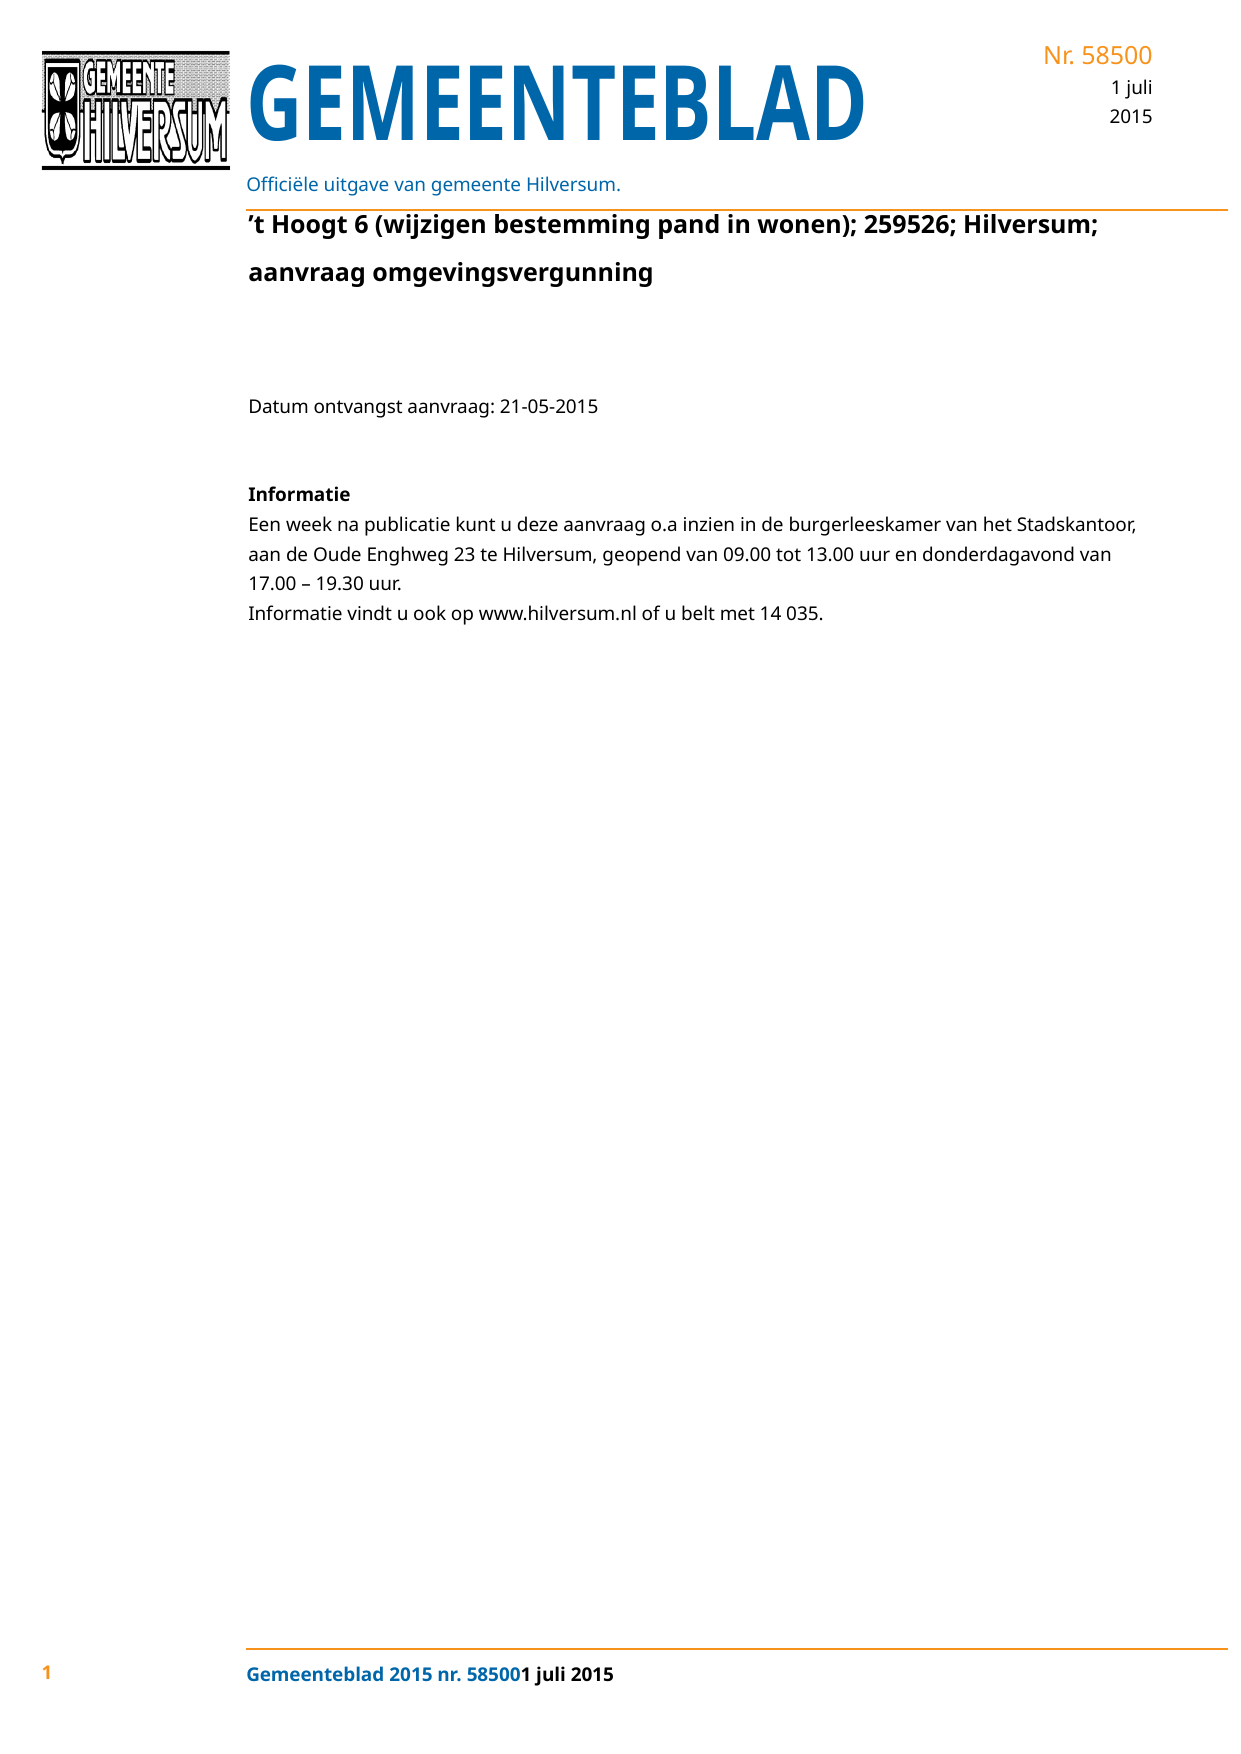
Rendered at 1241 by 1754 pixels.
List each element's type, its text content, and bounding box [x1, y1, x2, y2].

text Informatie vindt u ook op www.hilversum.nl of u belt met 14 035. [248, 600, 1152, 626]
text Een week na publicatie kunt u deze aanvraag o.a inzien in de burgerleeskamer van het Stadskantoor, [248, 511, 1152, 537]
text aan de Oude Enghweg 23 te Hilversum, geopend van 09.00 tot 13.00 uur en donderdagavond van 17.00 – 19.30 uur. [248, 541, 1152, 596]
picture [41, 47, 231, 172]
text Datum ontvangst aanvraag: 21-05-2015 [248, 393, 1152, 419]
text ’t Hoogt 6 (wijzigen bestemming pand in wonen); 259526; Hilversum; aanvraag omgevingsvergunning [248, 211, 1152, 288]
text Informatie [248, 482, 1152, 507]
